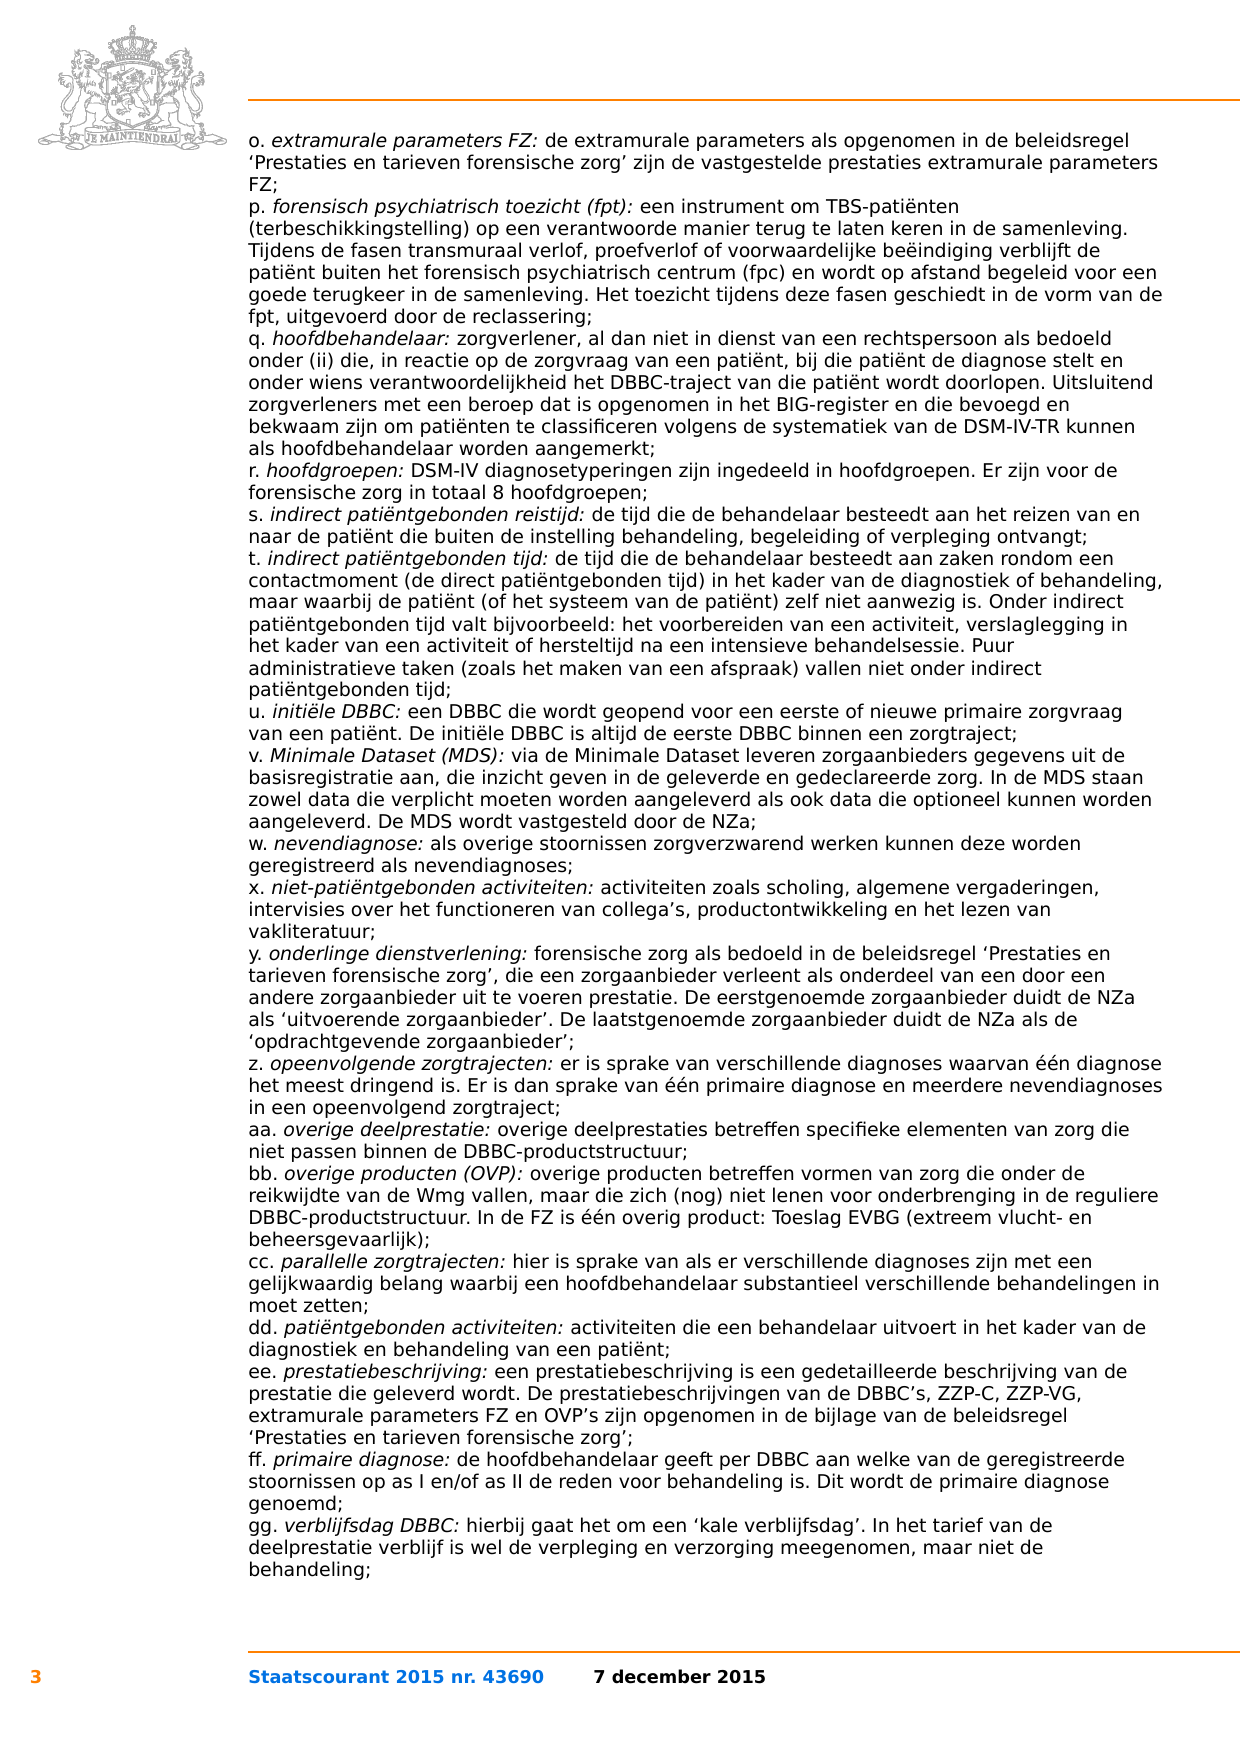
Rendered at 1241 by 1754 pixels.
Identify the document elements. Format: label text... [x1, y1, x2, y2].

text v. Minimale Dataset (MDS): via de Minimale Dataset leveren zorgaanbieders gegevens uit de basisregistratie aan, die inzicht geven in de geleverde en gedeclareerde zorg. In de MDS staan zowel data die verplicht moeten worden aangeleverd als ook data die optioneel kunnen worden aangeleverd. De MDS wordt vastgesteld door de NZa; [248, 745, 1163, 833]
text p. forensisch psychiatrisch toezicht (fpt): een instrument om TBS-patiënten (terbeschikkingstelling) op een verantwoorde manier terug te laten keren in de samenleving. Tijdens de fasen transmuraal verlof, proefverlof of voorwaardelijke beëindiging verblijft de patiënt buiten het forensisch psychiatrisch centrum (fpc) en wordt op afstand begeleid voor een goede terugkeer in de samenleving. Het toezicht tijdens deze fasen geschiedt in de vorm van de fpt, uitgevoerd door de reclassering; [248, 196, 1163, 328]
text x. niet-patiëntgebonden activiteiten: activiteiten zoals scholing, algemene vergaderingen, intervisies over het functioneren van collega’s, productontwikkeling en het lezen van vakliteratuur; [248, 877, 1163, 943]
text s. indirect patiëntgebonden reistijd: de tijd die de behandelaar besteedt aan het reizen van en naar de patiënt die buiten de instelling behandeling, begeleiding of verpleging ontvangt; [248, 503, 1163, 547]
text o. extramurale parameters FZ: de extramurale parameters als opgenomen in de beleidsregel ‘Prestaties en tarieven forensische zorg’ zijn de vastgestelde prestaties extramurale parameters FZ; [248, 130, 1163, 196]
text gg. verblijfsdag DBBC: hierbij gaat het om een ‘kale verblijfsdag’. In het tarief van de deelprestatie verblijf is wel de verpleging en verzorging meegenomen, maar niet de behandeling; [248, 1514, 1163, 1581]
text y. onderlinge dienstverlening: forensische zorg als bedoeld in de beleidsregel ‘Prestaties en tarieven forensische zorg’, die een zorgaanbieder verleent als onderdeel van een door een andere zorgaanbieder uit te voeren prestatie. De eerstgenoemde zorgaanbieder duidt de NZa als ‘uitvoerende zorgaanbieder’. De laatstgenoemde zorgaanbieder duidt de NZa als de ‘opdrachtgevende zorgaanbieder’; [248, 943, 1163, 1053]
text z. opeenvolgende zorgtrajecten: er is sprake van verschillende diagnoses waarvan één diagnose het meest dringend is. Er is dan sprake van één primaire diagnose en meerdere nevendiagnoses in een opeenvolgend zorgtraject; [248, 1053, 1163, 1119]
text q. hoofdbehandelaar: zorgverlener, al dan niet in dienst van een rechtspersoon als bedoeld onder (ii) die, in reactie op de zorgvraag van een patiënt, bij die patiënt de diagnose stelt en onder wiens verantwoordelijkheid het DBBC-traject van die patiënt wordt doorlopen. Uitsluitend zorgverleners met een beroep dat is opgenomen in het BIG-register en die bevoegd en bekwaam zijn om patiënten te classificeren volgens de systematiek van de DSM-IV-TR kunnen als hoofdbehandelaar worden aangemerkt; [248, 328, 1163, 459]
text dd. patiëntgebonden activiteiten: activiteiten die een behandelaar uitvoert in het kader van de diagnostiek en behandeling van een patiënt; [248, 1317, 1163, 1361]
text u. initiële DBBC: een DBBC die wordt geopend voor een eerste of nieuwe primaire zorgvraag van een patiënt. De initiële DBBC is altijd de eerste DBBC binnen een zorgtraject; [248, 701, 1163, 745]
text aa. overige deelprestatie: overige deelprestaties betreffen specifieke elementen van zorg die niet passen binnen de DBBC-productstructuur; [248, 1119, 1163, 1163]
text w. nevendiagnose: als overige stoornissen zorgverzwarend werken kunnen deze worden geregistreerd als nevendiagnoses; [248, 833, 1163, 877]
text ff. primaire diagnose: de hoofdbehandelaar geeft per DBBC aan welke van de geregistreerde stoornissen op as I en/of as II de reden voor behandeling is. Dit wordt de primaire diagnose genoemd; [248, 1449, 1163, 1514]
text ee. prestatiebeschrijving: een prestatiebeschrijving is een gedetailleerde beschrijving van de prestatie die geleverd wordt. De prestatiebeschrijvingen van de DBBC’s, ZZP-C, ZZP-VG, extramurale parameters FZ en OVP’s zijn opgenomen in de bijlage van de beleidsregel ‘Prestaties en tarieven forensische zorg’; [248, 1361, 1163, 1449]
text cc. parallelle zorgtrajecten: hier is sprake van als er verschillende diagnoses zijn met een gelijkwaardig belang waarbij een hoofdbehandelaar substantieel verschillende behandelingen in moet zetten; [248, 1251, 1163, 1317]
text r. hoofdgroepen: DSM-IV diagnosetyperingen zijn ingedeeld in hoofdgroepen. Er zijn voor de forensische zorg in totaal 8 hoofdgroepen; [248, 459, 1163, 503]
picture [38, 25, 227, 150]
text bb. overige producten (OVP): overige producten betreffen vormen van zorg die onder de reikwijdte van de Wmg vallen, maar die zich (nog) niet lenen voor onderbrenging in de reguliere DBBC-productstructuur. In de FZ is één overig product: Toeslag EVBG (extreem vlucht- en beheersgevaarlijk); [248, 1163, 1163, 1251]
text t. indirect patiëntgebonden tijd: de tijd die de behandelaar besteedt aan zaken rondom een contactmoment (de direct patiëntgebonden tijd) in het kader van de diagnostiek of behandeling, maar waarbij de patiënt (of het systeem van de patiënt) zelf niet aanwezig is. Onder indirect patiëntgebonden tijd valt bijvoorbeeld: het voorbereiden van een activiteit, verslaglegging in het kader van een activiteit of hersteltijd na een intensieve behandelsessie. Puur administratieve taken (zoals het maken van een afspraak) vallen niet onder indirect patiëntgebonden tijd; [248, 547, 1163, 701]
